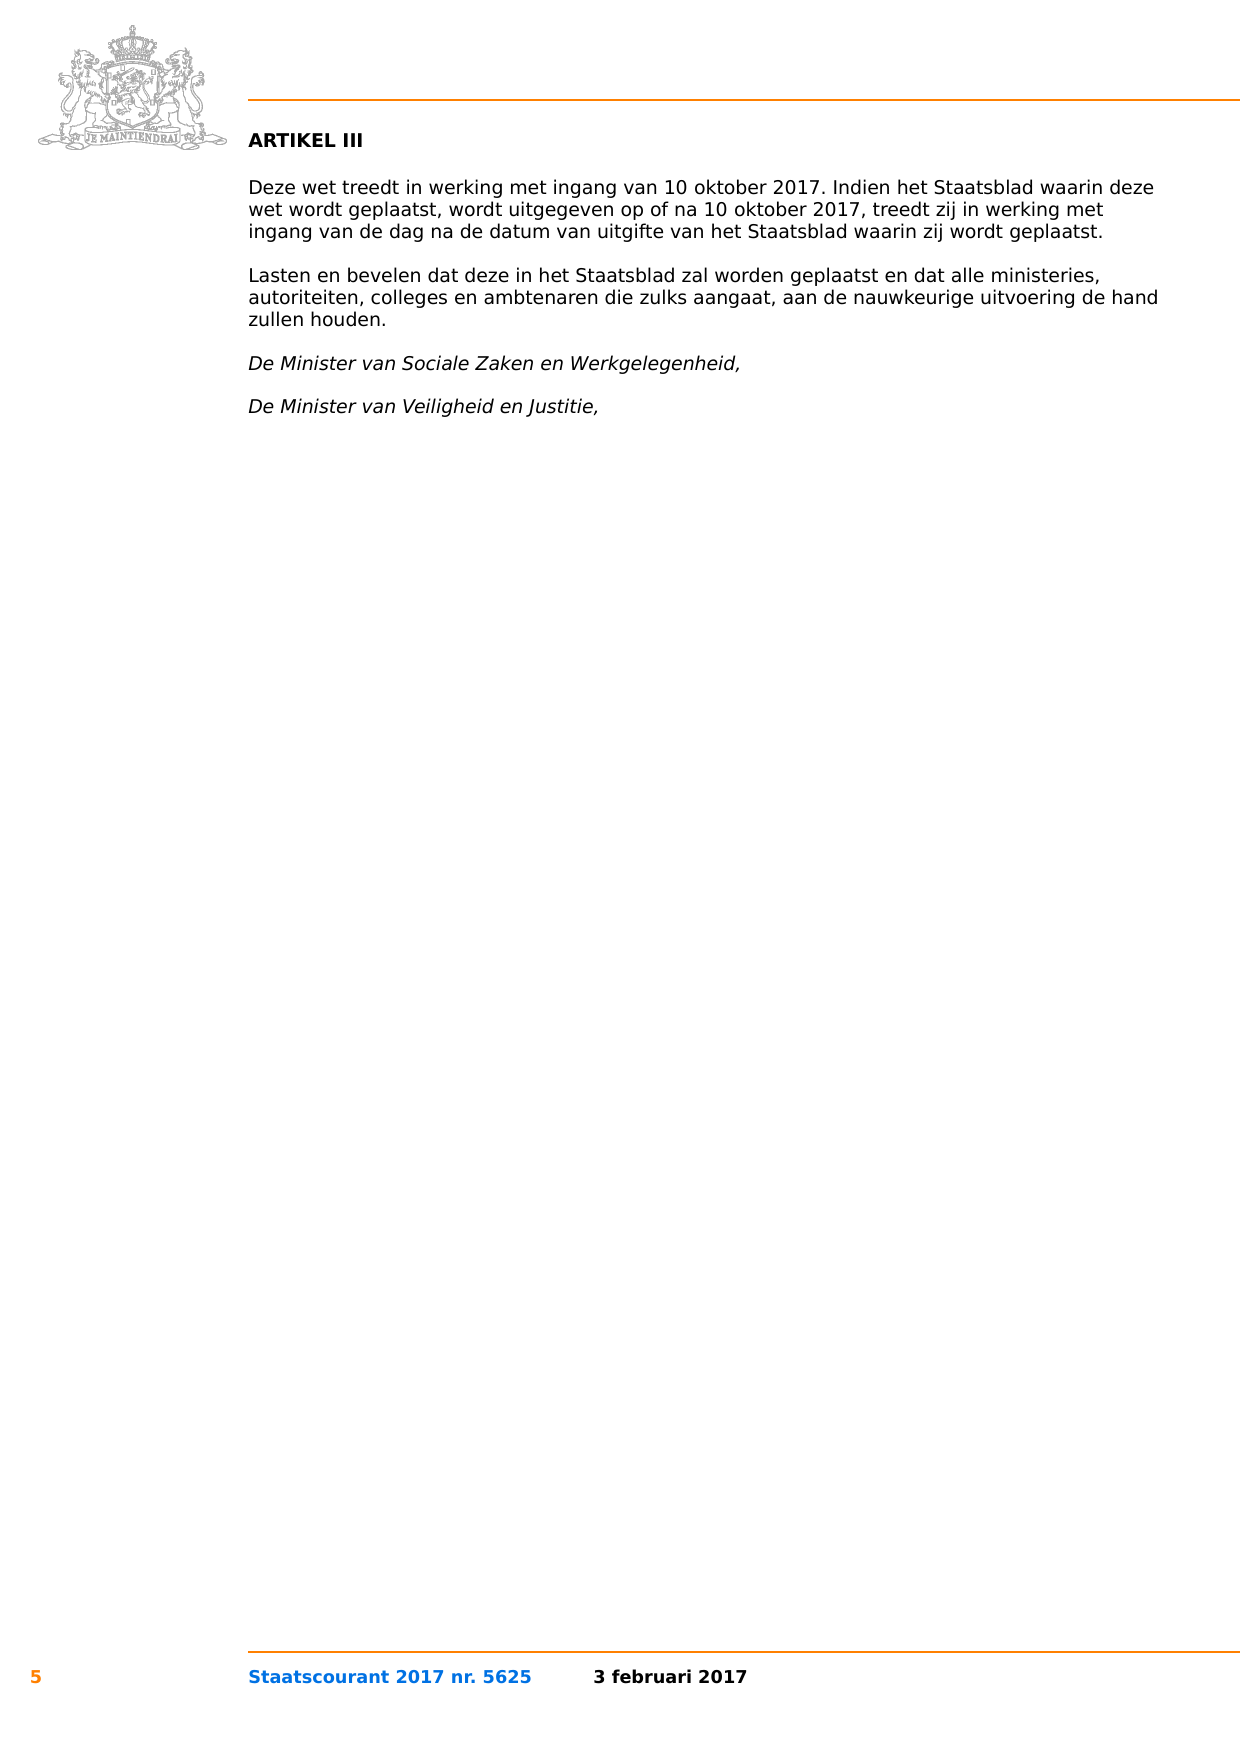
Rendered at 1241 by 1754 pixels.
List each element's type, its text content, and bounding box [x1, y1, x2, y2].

text De Minister van Sociale Zaken en Werkgelegenheid, [248, 352, 1163, 374]
picture [38, 25, 227, 150]
text Lasten en bevelen dat deze in het Staatsblad zal worden geplaatst en dat alle ministeries, autoriteiten, colleges en ambtenaren die zulks aangaat, aan de nauwkeurige uitvoering de hand zullen houden. [248, 265, 1163, 331]
text Deze wet treedt in werking met ingang van 10 oktober 2017. Indien het Staatsblad waarin deze wet wordt geplaatst, wordt uitgegeven op of na 10 oktober 2017, treedt zij in werking met ingang van de dag na de datum van uitgifte van het Staatsblad waarin zij wordt geplaatst. [248, 177, 1163, 243]
text De Minister van Veiligheid en Justitie, [248, 396, 1163, 418]
subtitle ARTIKEL III [248, 130, 1163, 152]
